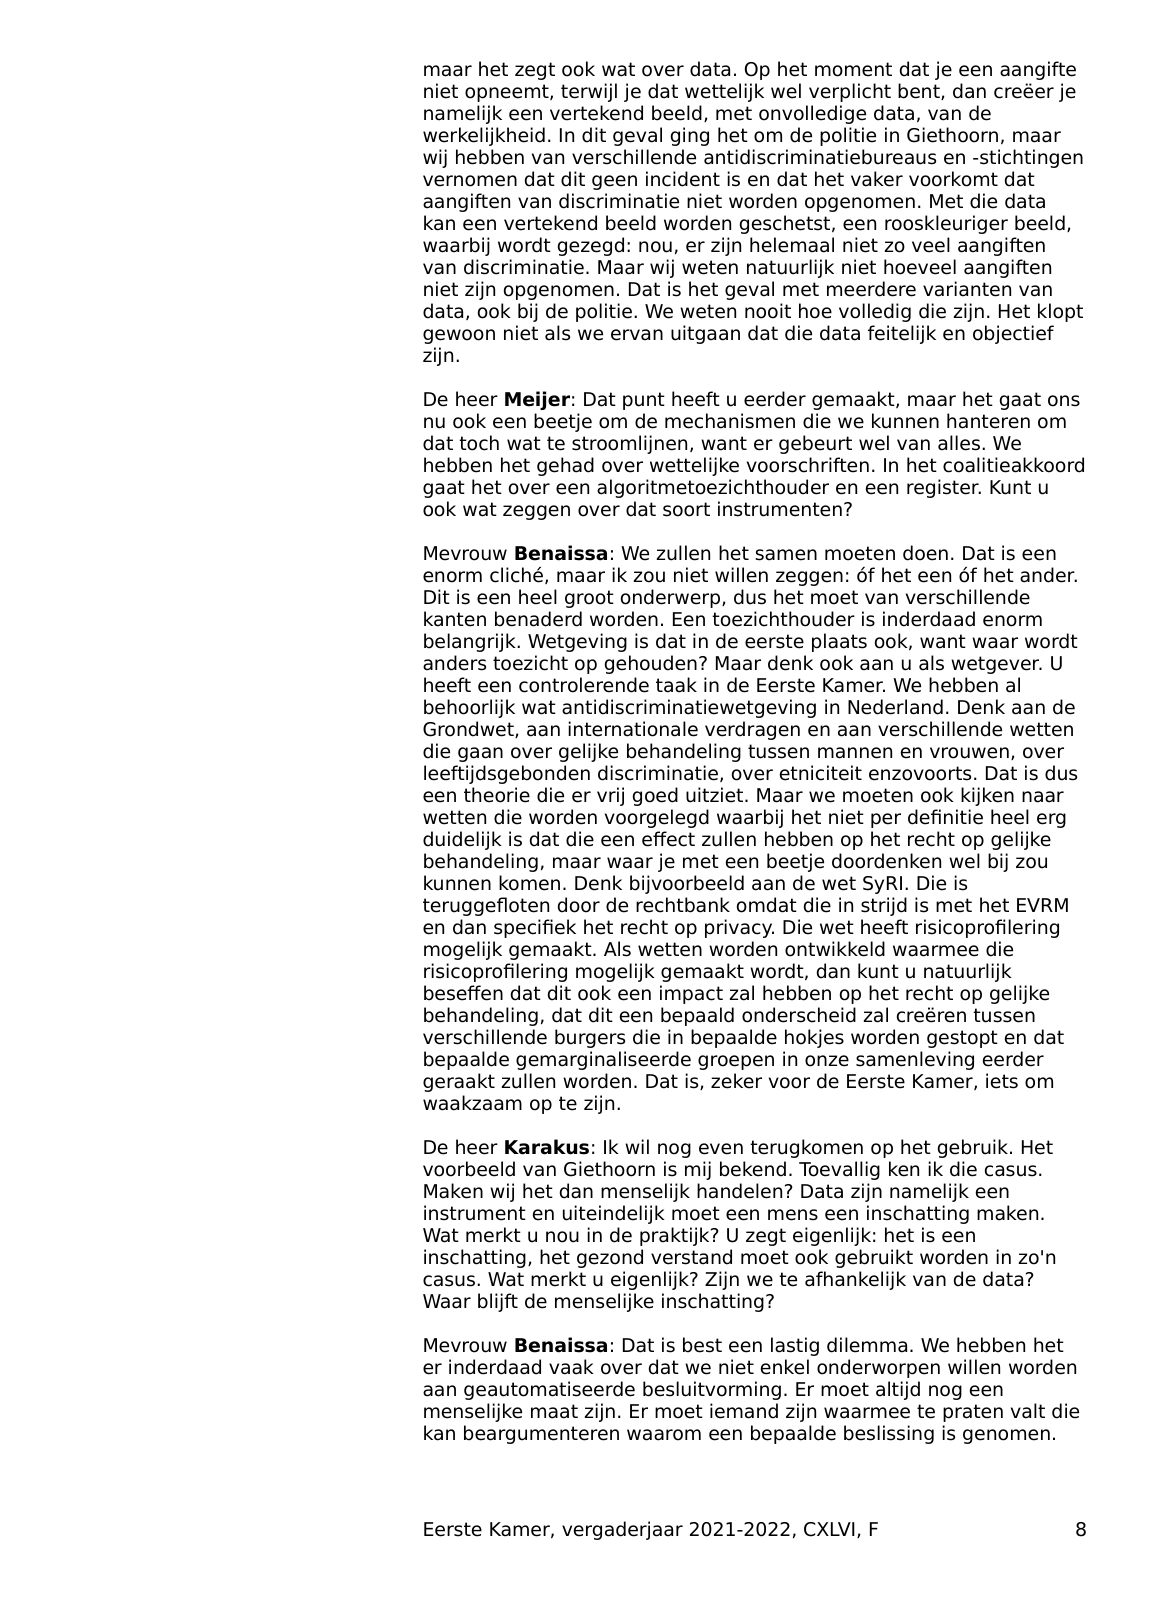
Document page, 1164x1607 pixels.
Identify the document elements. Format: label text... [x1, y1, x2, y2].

text De heer Karakus: Ik wil nog even terugkomen op het gebruik. Het voorbeeld van Giethoorn is mij bekend. Toevallig ken ik die casus. Maken wij het dan menselijk handelen? Data zijn namelijk een instrument en uiteindelijk moet een mens een inschatting maken. Wat merkt u nou in de praktijk? U zegt eigenlijk: het is een inschatting, het gezond verstand moet ook gebruikt worden in zo'n casus. Wat merkt u eigenlijk? Zijn we te afhankelijk van de data? Waar blijft de menselijke inschatting? [422, 1137, 1087, 1312]
text maar het zegt ook wat over data. Op het moment dat je een aangifte niet opneemt, terwijl je dat wettelijk wel verplicht bent, dan creëer je namelijk een vertekend beeld, met onvolledige data, van de werkelijkheid. In dit geval ging het om de politie in Giethoorn, maar wij hebben van verschillende antidiscriminatiebureaus en -stichtingen vernomen dat dit geen incident is en dat het vaker voorkomt dat aangiften van discriminatie niet worden opgenomen. Met die data kan een vertekend beeld worden geschetst, een rooskleuriger beeld, waarbij wordt gezegd: nou, er zijn helemaal niet zo veel aangiften van discriminatie. Maar wij weten natuurlijk niet hoeveel aangiften niet zijn opgenomen. Dat is het geval met meerdere varianten van data, ook bij de politie. We weten nooit hoe volledig die zijn. Het klopt gewoon niet als we ervan uitgaan dat die data feitelijk en objectief zijn. [422, 59, 1087, 367]
text Mevrouw Benaissa: Dat is best een lastig dilemma. We hebben het er inderdaad vaak over dat we niet enkel onderworpen willen worden aan geautomatiseerde besluitvorming. Er moet altijd nog een menselijke maat zijn. Er moet iemand zijn waarmee te praten valt die kan beargumenteren waarom een bepaalde beslissing is genomen. [422, 1335, 1087, 1444]
text Mevrouw Benaissa: We zullen het samen moeten doen. Dat is een enorm cliché, maar ik zou niet willen zeggen: óf het een óf het ander. Dit is een heel groot onderwerp, dus het moet van verschillende kanten benaderd worden. Een toezichthouder is inderdaad enorm belangrijk. Wetgeving is dat in de eerste plaats ook, want waar wordt anders toezicht op gehouden? Maar denk ook aan u als wetgever. U heeft een controlerende taak in de Eerste Kamer. We hebben al behoorlijk wat antidiscriminatiewetgeving in Nederland. Denk aan de Grondwet, aan internationale verdragen en aan verschillende wetten die gaan over gelijke behandeling tussen mannen en vrouwen, over leeftijdsgebonden discriminatie, over etniciteit enzovoorts. Dat is dus een theorie die er vrij goed uitziet. Maar we moeten ook kijken naar wetten die worden voorgelegd waarbij het niet per definitie heel erg duidelijk is dat die een effect zullen hebben op het recht op gelijke behandeling, maar waar je met een beetje doordenken wel bij zou kunnen komen. Denk bijvoorbeeld aan de wet SyRI. Die is teruggefloten door de rechtbank omdat die in strijd is met het EVRM en dan specifiek het recht op privacy. Die wet heeft risicoprofilering mogelijk gemaakt. Als wetten worden ontwikkeld waarmee die risicoprofilering mogelijk gemaakt wordt, dan kunt u natuurlijk beseffen dat dit ook een impact zal hebben op het recht op gelijke behandeling, dat dit een bepaald onderscheid zal creëren tussen verschillende burgers die in bepaalde hokjes worden gestopt en dat bepaalde gemarginaliseerde groepen in onze samenleving eerder geraakt zullen worden. Dat is, zeker voor de Eerste Kamer, iets om waakzaam op te zijn. [422, 543, 1087, 1114]
text De heer Meijer: Dat punt heeft u eerder gemaakt, maar het gaat ons nu ook een beetje om de mechanismen die we kunnen hanteren om dat toch wat te stroomlijnen, want er gebeurt wel van alles. We hebben het gehad over wettelijke voorschriften. In het coalitieakkoord gaat het over een algoritmetoezichthouder en een register. Kunt u ook wat zeggen over dat soort instrumenten? [422, 389, 1087, 521]
